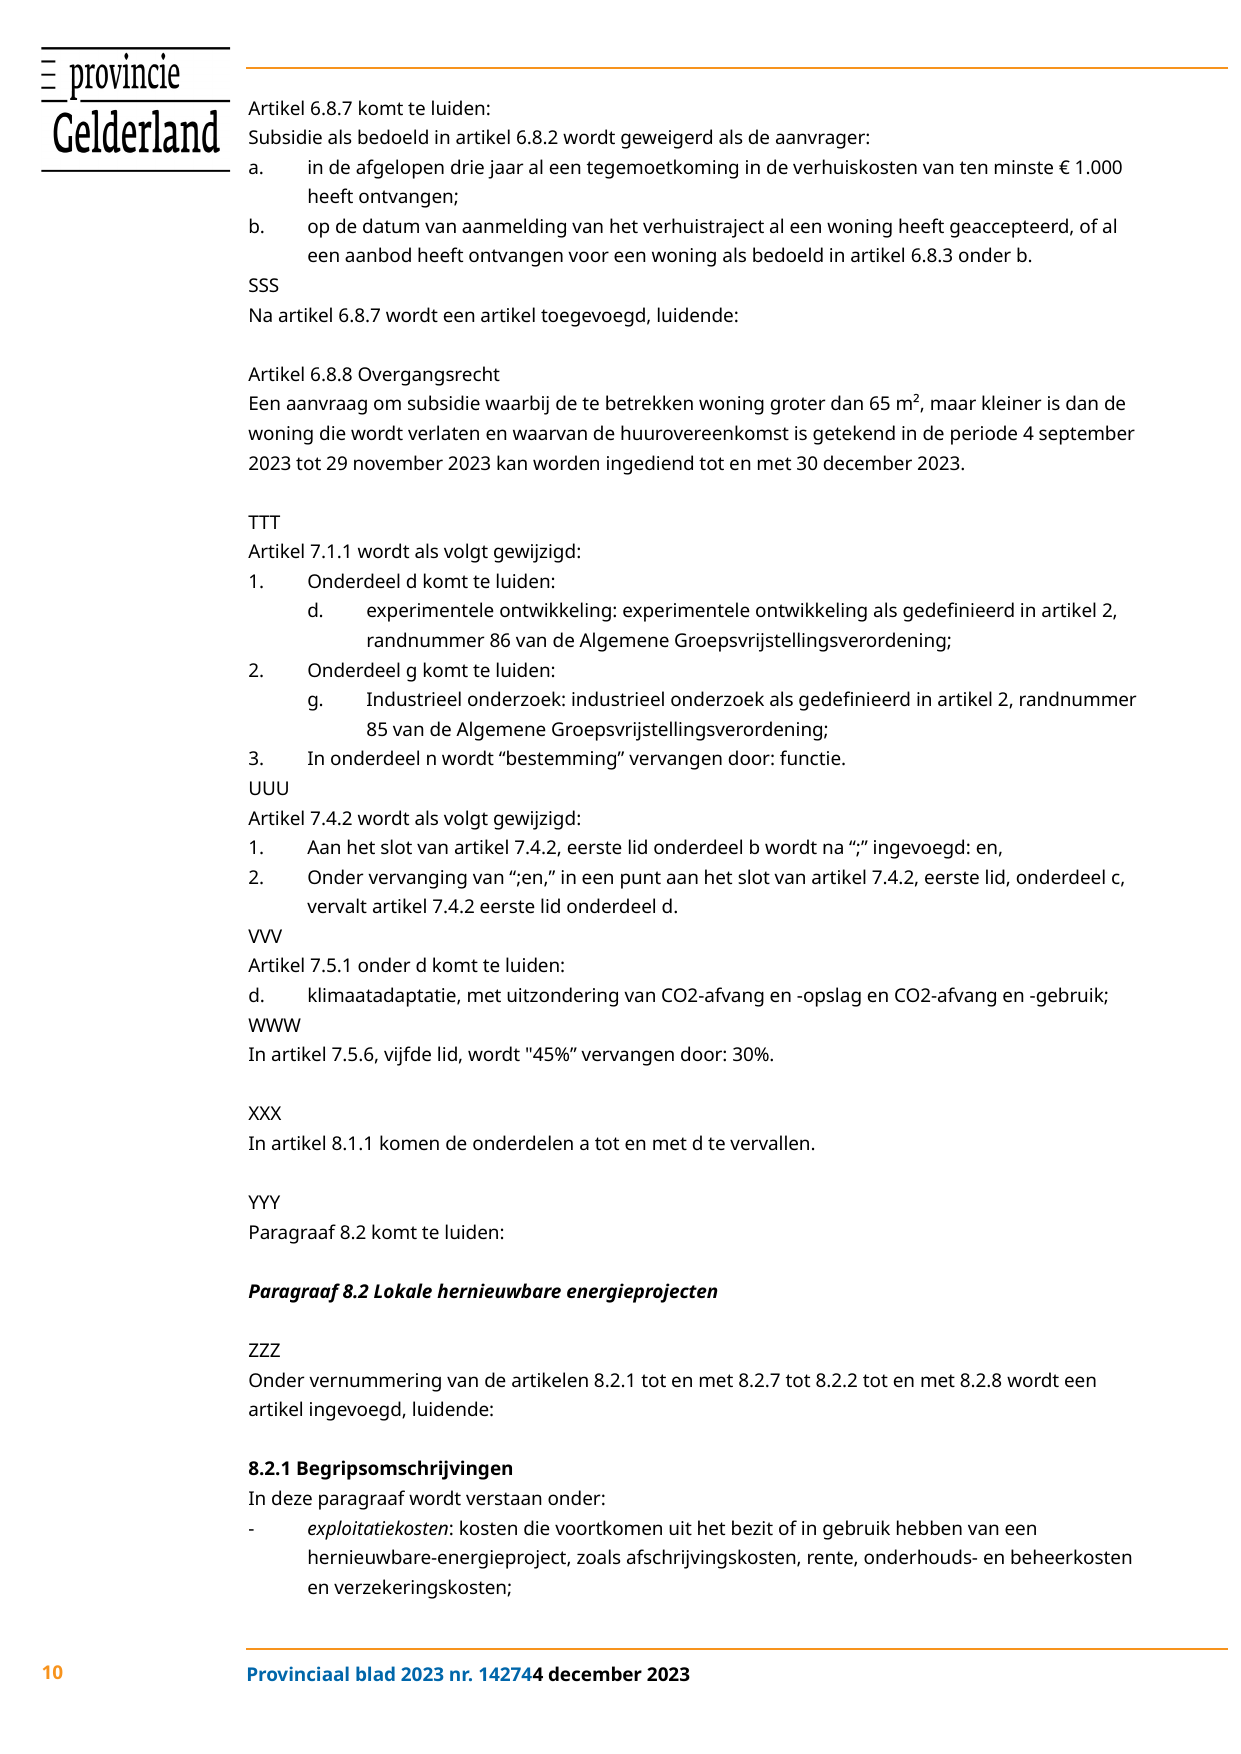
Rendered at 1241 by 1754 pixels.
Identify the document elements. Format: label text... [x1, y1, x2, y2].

text VVV [248, 923, 1152, 949]
text In deze paragraaf wordt verstaan onder: [248, 1485, 1152, 1511]
text Onder vernummering van de artikelen 8.2.1 tot en met 8.2.7 tot 8.2.2 tot en met 8.2.8 wordt een artikel ingevoegd, luidende: [248, 1367, 1152, 1422]
list Onder vervanging van “;en,” in een punt aan het slot van artikel 7.4.2, eerste lid, onderdeel c, vervalt artikel 7.4.2 eerste lid onderdeel d. [248, 864, 1152, 919]
text In artikel 7.5.6, vijfde lid, wordt "45%” vervangen door: 30%. [248, 1041, 1152, 1067]
text UUU [248, 775, 1152, 801]
text SSS [248, 272, 1152, 298]
list Onderdeel g komt te luiden: [248, 657, 1152, 683]
picture [41, 47, 231, 172]
list op de datum van aanmelding van het verhuistraject al een woning heeft geaccepteerd, of al een aanbod heeft ontvangen voor een woning als bedoeld in artikel 6.8.3 onder b. [248, 213, 1152, 268]
text XXX [248, 1101, 1152, 1126]
text YYY [248, 1189, 1152, 1215]
text Artikel 7.4.2 wordt als volgt gewijzigd: [248, 805, 1152, 831]
text Artikel 6.8.7 komt te luiden: [248, 95, 1152, 121]
list klimaatadaptatie, met uitzondering van CO2-afvang en -opslag en CO2-afvang en -gebruik; [248, 982, 1152, 1008]
list in de afgelopen drie jaar al een tegemoetkoming in de verhuiskosten van ten minste € 1.000 heeft ontvangen; [248, 154, 1152, 209]
list exploitatiekosten: kosten die voortkomen uit het bezit of in gebruik hebben van een hernieuwbare-energieproject, zoals afschrijvingskosten, rente, onderhouds- en beheerkosten en verzekeringskosten; [248, 1515, 1152, 1600]
text Subsidie als bedoeld in artikel 6.8.2 wordt geweigerd als de aanvrager: [248, 124, 1152, 150]
list Aan het slot van artikel 7.4.2, eerste lid onderdeel b wordt na “;” ingevoegd: en, [248, 834, 1152, 860]
list Onderdeel d komt te luiden: [248, 568, 1152, 594]
list In onderdeel n wordt “bestemming” vervangen door: functie. [248, 746, 1152, 771]
text TTT [248, 509, 1152, 535]
text WWW [248, 1012, 1152, 1038]
list experimentele ontwikkeling: experimentele ontwikkeling als gedefinieerd in artikel 2, randnummer 86 van de Algemene Groepsvrijstellingsverordening; [307, 598, 1152, 653]
text 8.2.1 Begripsomschrijvingen [248, 1456, 1152, 1481]
text Artikel 6.8.8 Overgangsrecht [248, 361, 1152, 387]
text Artikel 7.1.1 wordt als volgt gewijzigd: [248, 538, 1152, 564]
text Paragraaf 8.2 komt te luiden: [248, 1219, 1152, 1245]
text Een aanvraag om subsidie waarbij de te betrekken woning groter dan 65 m², maar kleiner is dan de woning die wordt verlaten en waarvan de huurovereenkomst is getekend in de periode 4 september 2023 tot 29 november 2023 kan worden ingediend tot en met 30 december 2023. [248, 391, 1152, 476]
list Industrieel onderzoek: industrieel onderzoek als gedefinieerd in artikel 2, randnummer 85 van de Algemene Groepsvrijstellingsverordening; [307, 686, 1152, 742]
text Na artikel 6.8.7 wordt een artikel toegevoegd, luidende: [248, 302, 1152, 328]
text In artikel 8.1.1 komen de onderdelen a tot en met d te vervallen. [248, 1130, 1152, 1156]
text ZZZ [248, 1337, 1152, 1363]
text Paragraaf 8.2 Lokale hernieuwbare energieprojecten [248, 1278, 1152, 1304]
text Artikel 7.5.1 onder d komt te luiden: [248, 953, 1152, 978]
